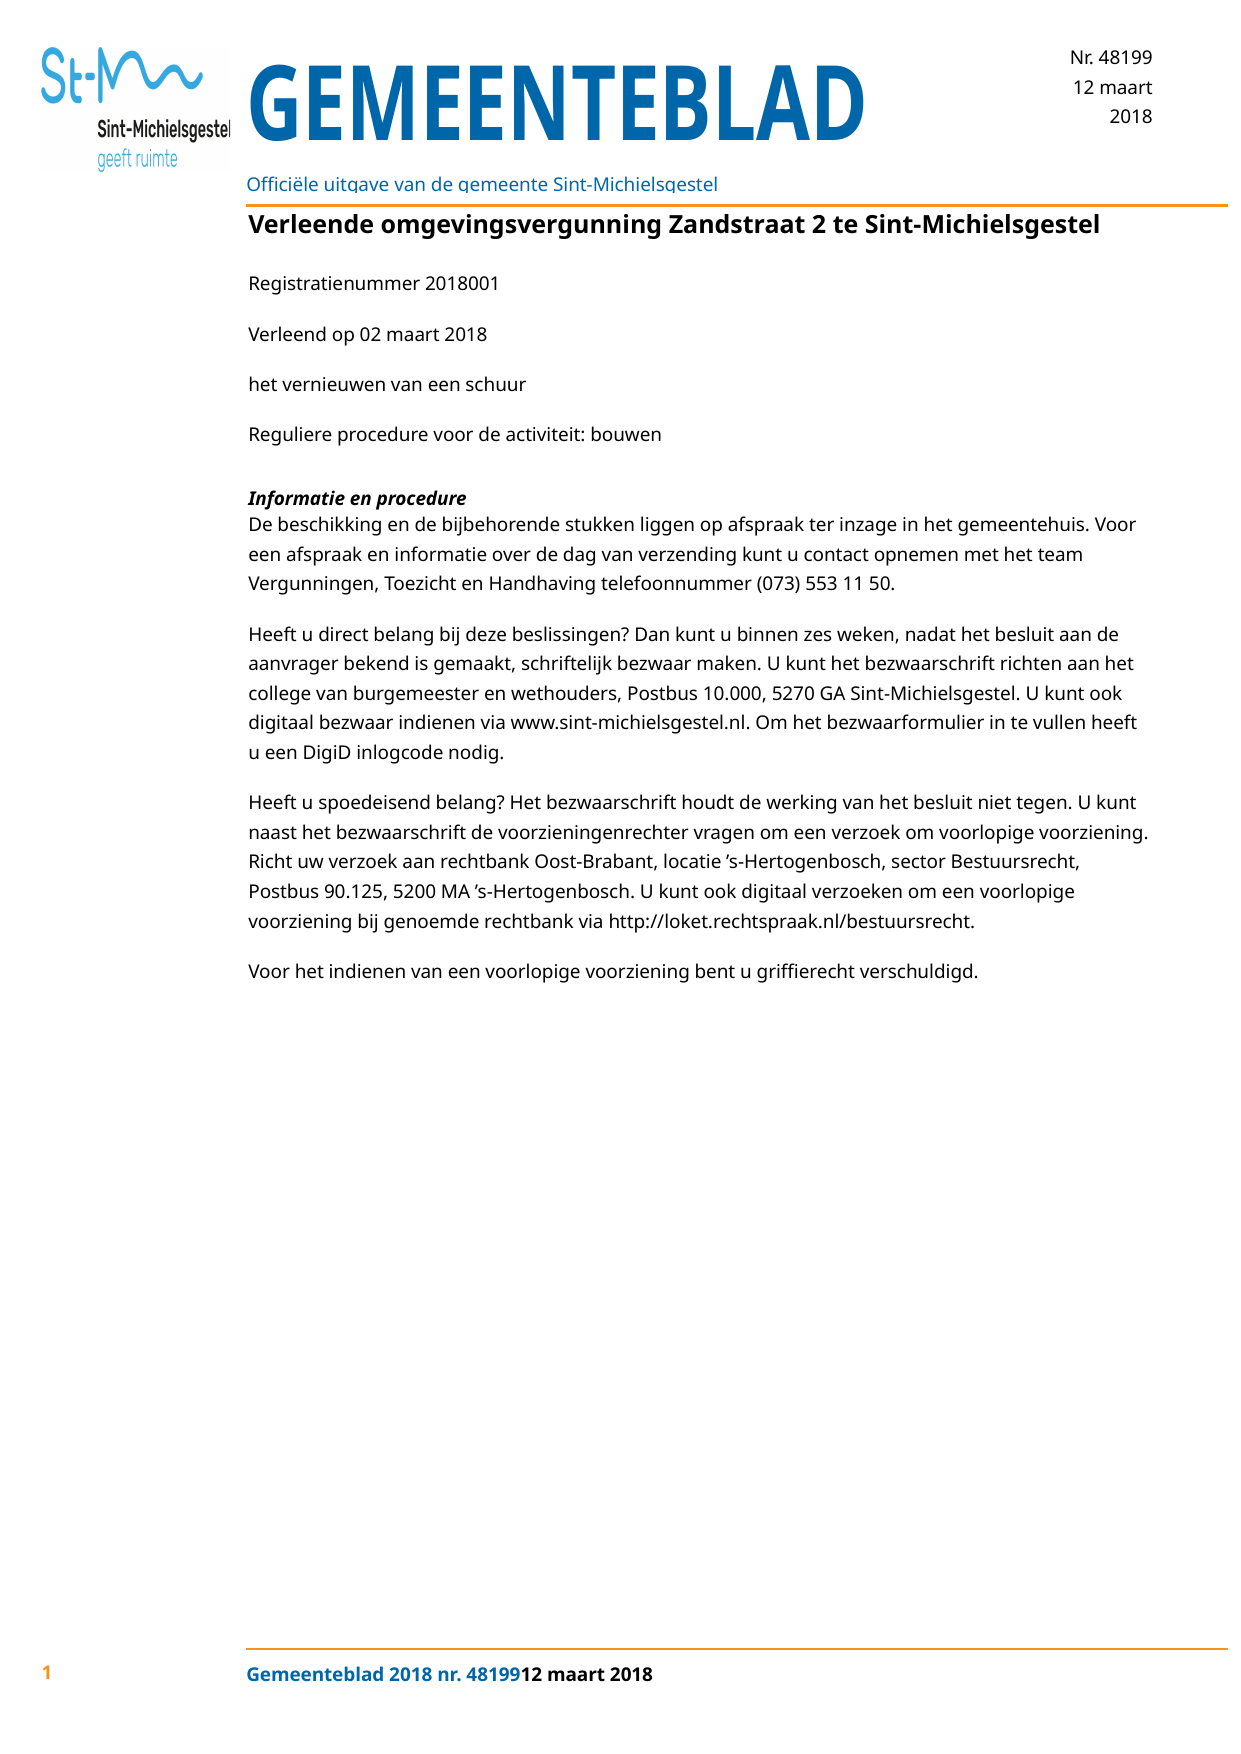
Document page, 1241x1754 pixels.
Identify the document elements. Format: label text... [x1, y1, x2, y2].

text Heeft u direct belang bij deze beslissingen? Dan kunt u binnen zes weken, nadat het besluit aan de aanvrager bekend is gemaakt, schriftelijk bezwaar maken. U kunt het bezwaarschrift richten aan het college van burgemeester en wethouders, Postbus 10.000, 5270 GA Sint-Michielsgestel. U kunt ook digitaal bezwaar indienen via www.sint-michielsgestel.nl. Om het bezwaarformulier in te vullen heeft u een DigiD inlogcode nodig. [248, 621, 1152, 765]
text Reguliere procedure voor de activiteit: bouwen [248, 422, 1152, 447]
text Verleende omgevingsvergunning Zandstraat 2 te Sint-Michielsgestel [248, 207, 1152, 241]
text Registratienummer 2018001 [248, 270, 1152, 296]
text Informatie en procedure [248, 486, 1152, 511]
text Verleend op 02 maart 2018 [248, 321, 1152, 346]
text De beschikking en de bijbehorende stukken liggen op afspraak ter inzage in het gemeentehuis. Voor een afspraak en informatie over de dag van verzending kunt u contact opnemen met het team Vergunningen, Toezicht en Handhaving telefoonnummer (073) 553 11 50. [248, 511, 1152, 596]
text Heeft u spoedeisend belang? Het bezwaarschrift houdt de werking van het besluit niet tegen. U kunt naast het bezwaarschrift de voorzieningenrechter vragen om een verzoek om voorlopige voorziening. Richt uw verzoek aan rechtbank Oost-Brabant, locatie ’s-Hertogenbosch, sector Bestuursrecht, Postbus 90.125, 5200 MA ’s-Hertogenbosch. U kunt ook digitaal verzoeken om een voorlopige voorziening bij genoemde rechtbank via http://loket.rechtspraak.nl/bestuursrecht. [248, 789, 1152, 934]
text het vernieuwen van een schuur [248, 371, 1152, 397]
text Voor het indienen van een voorlopige voorziening bent u griffierecht verschuldigd. [248, 958, 1152, 984]
picture [41, 47, 231, 172]
